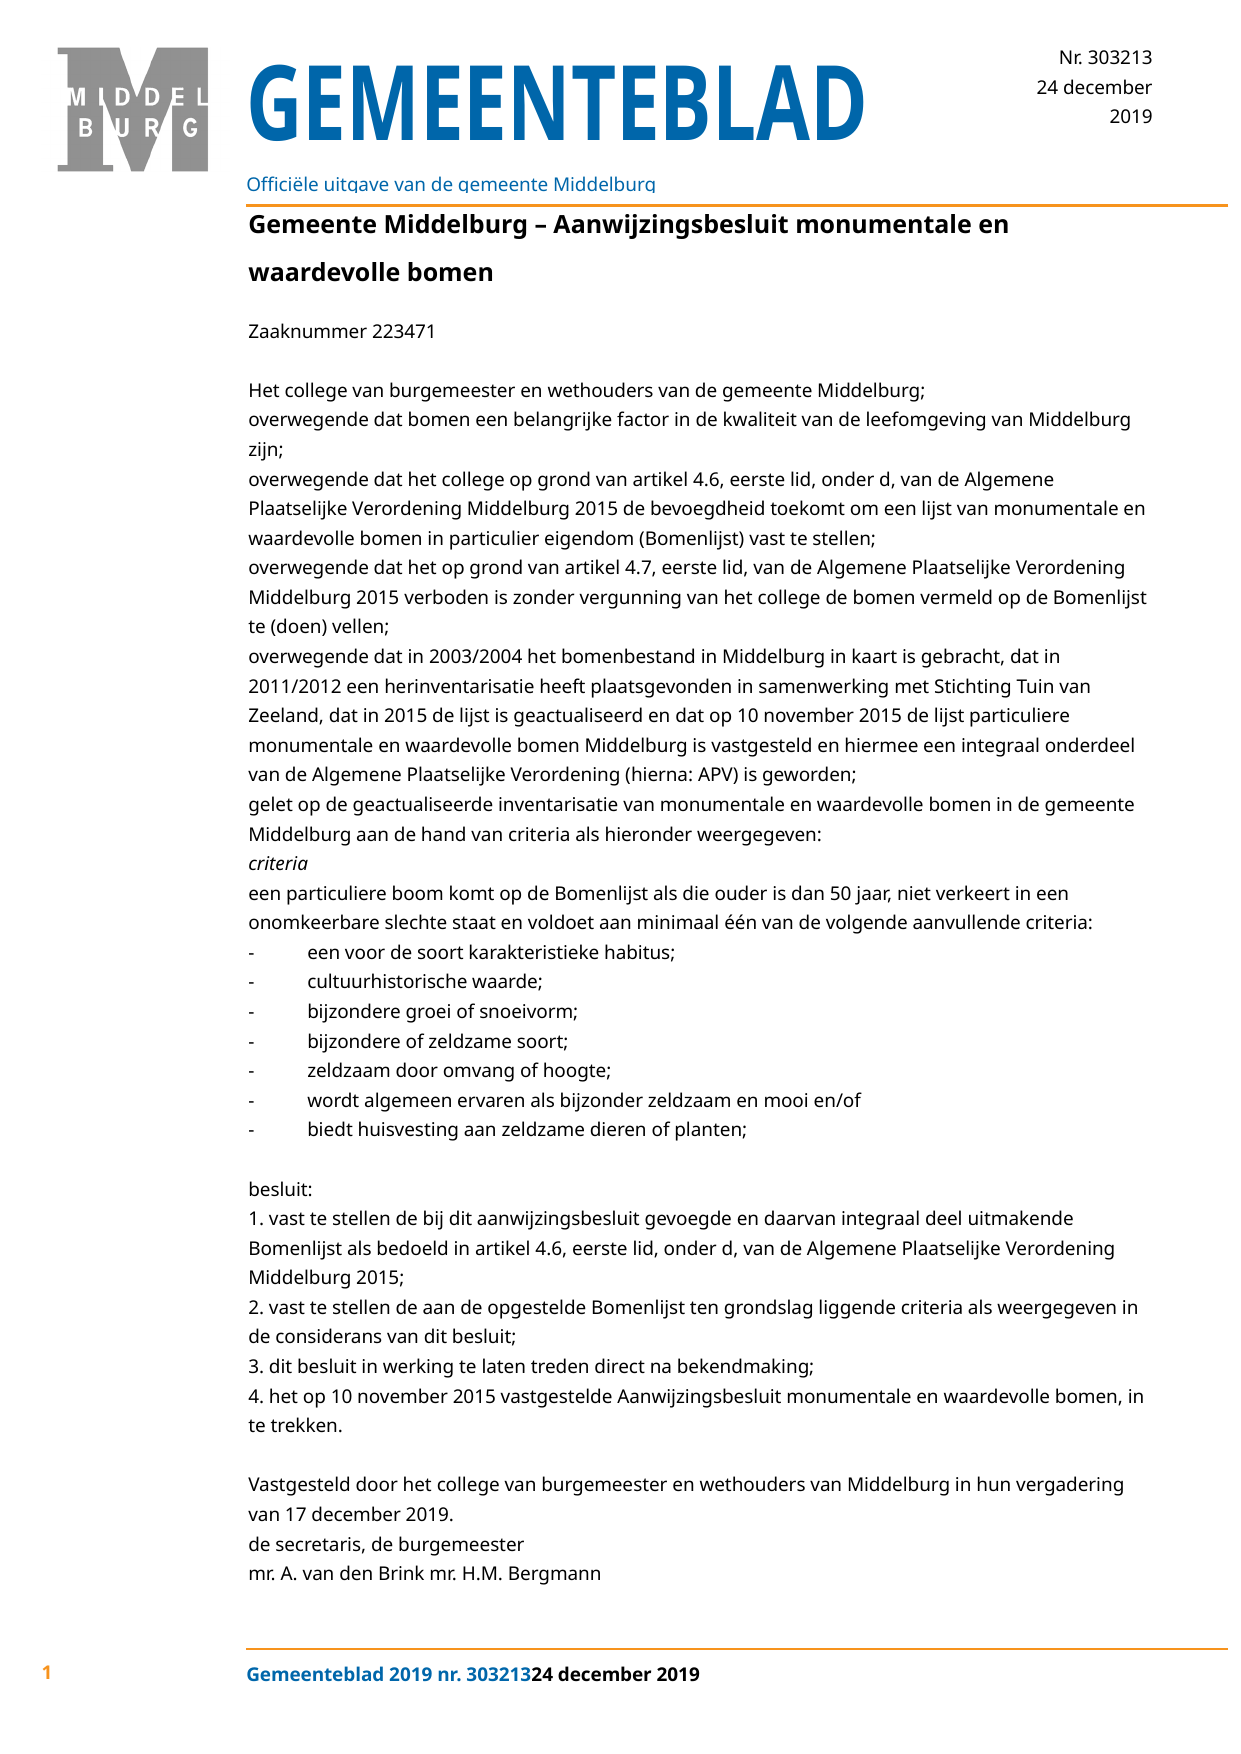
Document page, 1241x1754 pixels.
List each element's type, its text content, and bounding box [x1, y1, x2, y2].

text een particuliere boom komt op de Bomenlijst als die ouder is dan 50 jaar, niet verkeert in een onomkeerbare slechte staat en voldoet aan minimaal één van de volgende aanvullende criteria: [248, 880, 1152, 935]
list zeldzaam door omvang of hoogte; [248, 1057, 1152, 1083]
text overwegende dat het op grond van artikel 4.7, eerste lid, van de Algemene Plaatselijke Verordening Middelburg 2015 verboden is zonder vergunning van het college de bomen vermeld op de Bomenlijst te (doen) vellen; [248, 554, 1152, 639]
text Vastgesteld door het college van burgemeester en wethouders van Middelburg in hun vergadering van 17 december 2019. [248, 1472, 1152, 1527]
text Gemeente Middelburg – Aanwijzingsbesluit monumentale en waardevolle bomen [248, 207, 1152, 288]
text overwegende dat het college op grond van artikel 4.6, eerste lid, onder d, van de Algemene Plaatselijke Verordening Middelburg 2015 de bevoegdheid toekomt om een lijst van monumentale en waardevolle bomen in particulier eigendom (Bomenlijst) vast te stellen; [248, 466, 1152, 551]
text 2. vast te stellen de aan de opgestelde Bomenlijst ten grondslag liggende criteria als weergegeven in de considerans van dit besluit; [248, 1294, 1152, 1349]
text 1. vast te stellen de bij dit aanwijzingsbesluit gevoegde en daarvan integraal deel uitmakende Bomenlijst als bedoeld in artikel 4.6, eerste lid, onder d, van de Algemene Plaatselijke Verordening Middelburg 2015; [248, 1205, 1152, 1290]
text Het college van burgemeester en wethouders van de gemeente Middelburg; [248, 377, 1152, 403]
picture [41, 47, 231, 172]
text gelet op de geactualiseerde inventarisatie van monumentale en waardevolle bomen in de gemeente Middelburg aan de hand van criteria als hieronder weergegeven: [248, 791, 1152, 847]
text de secretaris, de burgemeester [248, 1531, 1152, 1557]
list cultuurhistorische waarde; [248, 969, 1152, 994]
list biedt huisvesting aan zeldzame dieren of planten; [248, 1117, 1152, 1142]
text 4. het op 10 november 2015 vastgestelde Aanwijzingsbesluit monumentale en waardevolle bomen, in te trekken. [248, 1383, 1152, 1438]
text criteria [248, 850, 1152, 876]
list wordt algemeen ervaren als bijzonder zeldzaam en mooi en/of [248, 1087, 1152, 1113]
text besluit: [248, 1176, 1152, 1202]
text Zaaknummer 223471 [248, 318, 1152, 344]
text 3. dit besluit in werking te laten treden direct na bekendmaking; [248, 1353, 1152, 1379]
text mr. A. van den Brink mr. H.M. Bergmann [248, 1560, 1152, 1586]
text overwegende dat in 2003/2004 het bomenbestand in Middelburg in kaart is gebracht, dat in 2011/2012 een herinventarisatie heeft plaatsgevonden in samenwerking met Stichting Tuin van Zeeland, dat in 2015 de lijst is geactualiseerd en dat op 10 november 2015 de lijst particuliere monumentale en waardevolle bomen Middelburg is vastgesteld en hiermee een integraal onderdeel van de Algemene Plaatselijke Verordening (hierna: APV) is geworden; [248, 643, 1152, 787]
text overwegende dat bomen een belangrijke factor in de kwaliteit van de leefomgeving van Middelburg zijn; [248, 407, 1152, 462]
list bijzondere of zeldzame soort; [248, 1028, 1152, 1054]
list bijzondere groei of snoeivorm; [248, 998, 1152, 1024]
list een voor de soort karakteristieke habitus; [248, 939, 1152, 965]
